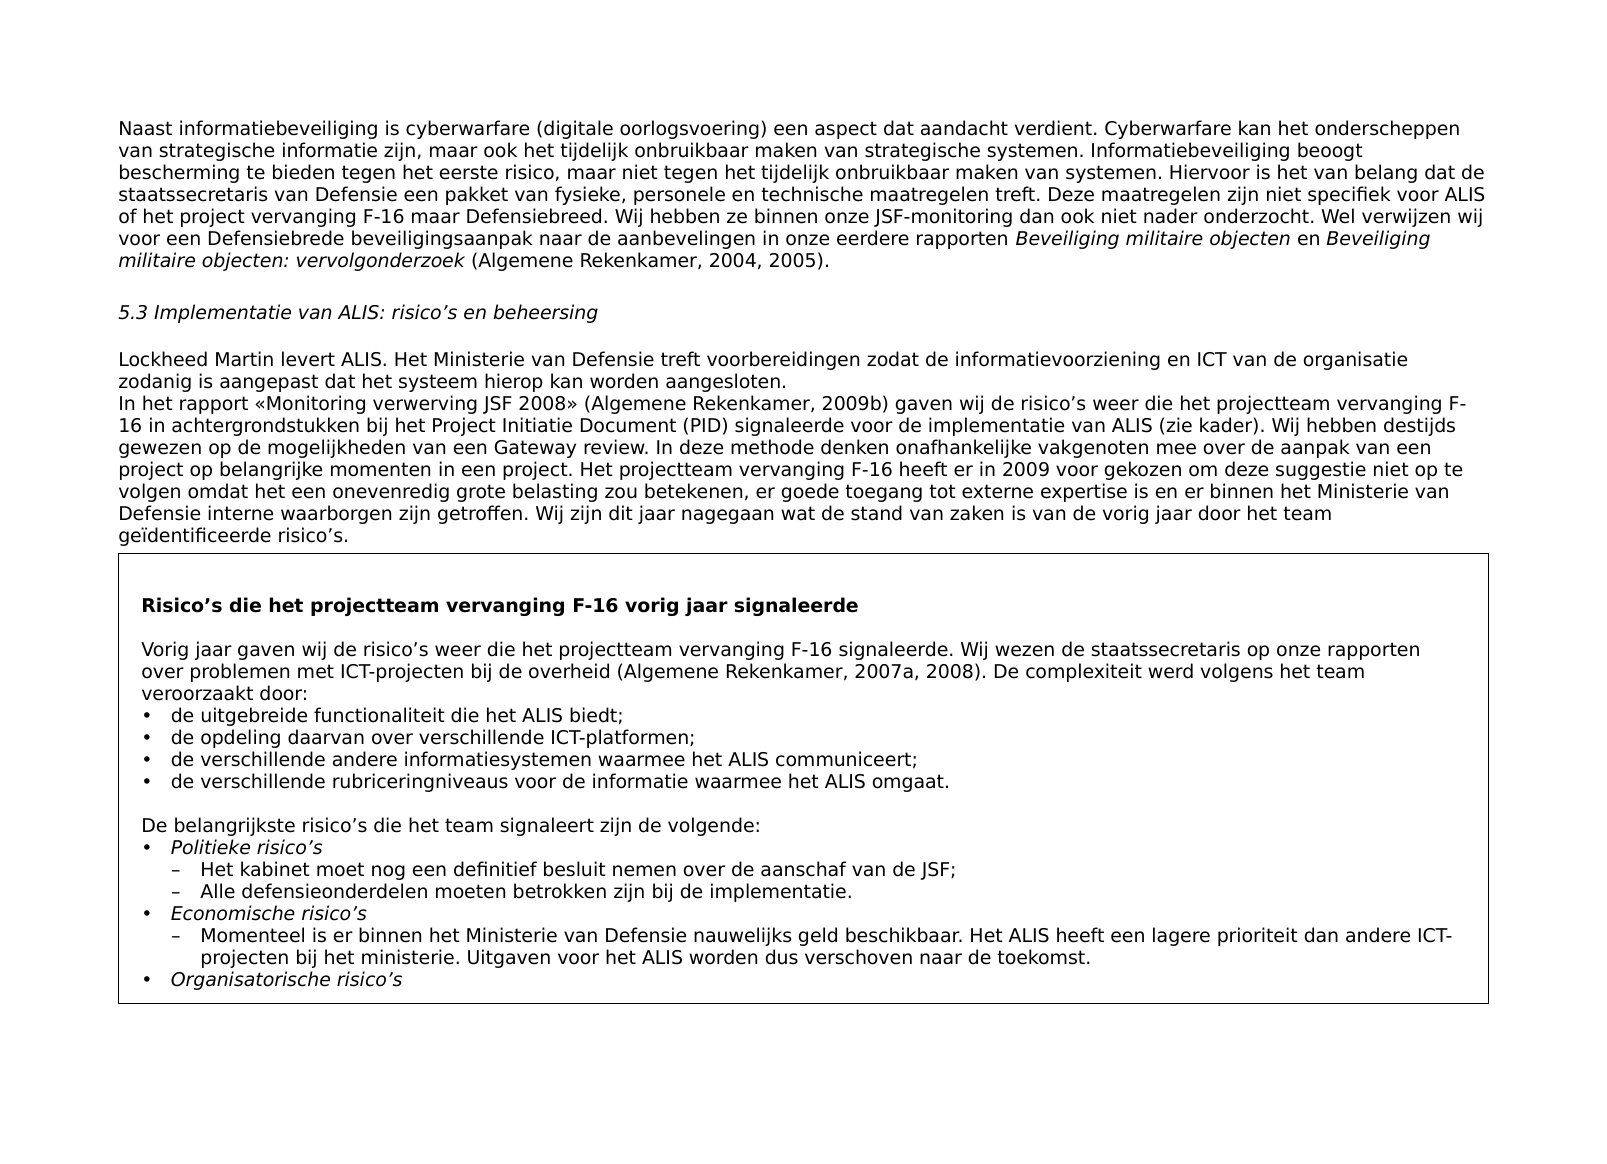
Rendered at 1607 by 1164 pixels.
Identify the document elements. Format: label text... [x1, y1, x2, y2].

text In het rapport «Monitoring verwerving JSF 2008» (Algemene Rekenkamer, 2009b) gaven wij de risico’s weer die het projectteam vervanging F-16 in achtergrondstukken bij het Project Initiatie Document (PID) signaleerde voor de implementatie van ALIS (zie kader). Wij hebben destijds gewezen op de mogelijkheden van een Gateway review. In deze methode denken onafhankelijke vakgenoten mee over de aanpak van een project op belangrijke momenten in een project. Het projectteam vervanging F-16 heeft er in 2009 voor gekozen om deze suggestie niet op te volgen omdat het een onevenredig grote belasting zou betekenen, er goede toegang tot externe expertise is en er binnen het Ministerie van Defensie interne waarborgen zijn getroffen. Wij zijn dit jaar nagegaan wat de stand van zaken is van de vorig jaar door het team geïdentificeerde risico’s. [118, 393, 1488, 547]
text Naast informatiebeveiliging is cyberwarfare (digitale oorlogsvoering) een aspect dat aandacht verdient. Cyberwarfare kan het onderscheppen van strategische informatie zijn, maar ook het tijdelijk onbruikbaar maken van strategische systemen. Informatiebeveiliging beoogt bescherming te bieden tegen het eerste risico, maar niet tegen het tijdelijk onbruikbaar maken van systemen. Hiervoor is het van belang dat de staatssecretaris van Defensie een pakket van fysieke, personele en technische maatregelen treft. Deze maatregelen zijn niet specifiek voor ALIS of het project vervanging F-16 maar Defensiebreed. Wij hebben ze binnen onze JSF-monitoring dan ook niet nader onderzocht. Wel verwijzen wij voor een Defensiebrede beveiligingsaanpak naar de aanbevelingen in onze eerdere rapporten Beveiliging militaire objecten en Beveiliging militaire objecten: vervolgonderzoek (Algemene Rekenkamer, 2004, 2005). [118, 118, 1488, 272]
text Lockheed Martin levert ALIS. Het Ministerie van Defensie treft voorbereidingen zodat de informatievoorziening en ICT van de organisatie zodanig is aangepast dat het systeem hierop kan worden aangesloten. [118, 349, 1488, 393]
subtitle 5.3 Implementatie van ALIS: risico’s en beheersing [118, 302, 1488, 324]
table_header Risico’s die het projectteam vervanging F-16 vorig jaar signaleerde Vorig jaar gaven wij de risico’s weer die het projectteam vervanging F-16 signaleerde. Wij wezen de staatssecretaris op onze rapporten over problemen met ICT-projecten bij de overheid (Algemene Rekenkamer, 2007a, 2008). De complexiteit werd volgens het team veroorzaakt door: • de uitgebreide functionaliteit die het ALIS biedt; • de opdeling daarvan over verschillende ICT-platformen; • de verschillende andere informatiesystemen waarmee het ALIS communiceert; • de verschillende rubriceringniveaus voor de informatie waarmee het ALIS omgaat. De belangrijkste risico’s die het team signaleert zijn de volgende: • Politieke risico’s – Het kabinet moet nog een definitief besluit nemen over de aanschaf van de JSF; – Alle defensieonderdelen moeten betrokken zijn bij de implementatie. • Economische risico’s – Momenteel is er binnen het Ministerie van Defensie nauwelijks geld beschikbaar. Het ALIS heeft een lagere prioriteit dan andere ICT-projecten bij het ministerie. Uitgaven voor het ALIS worden dus verschoven naar de toekomst. • Organisatorische risico’s [119, 554, 1488, 1003]
